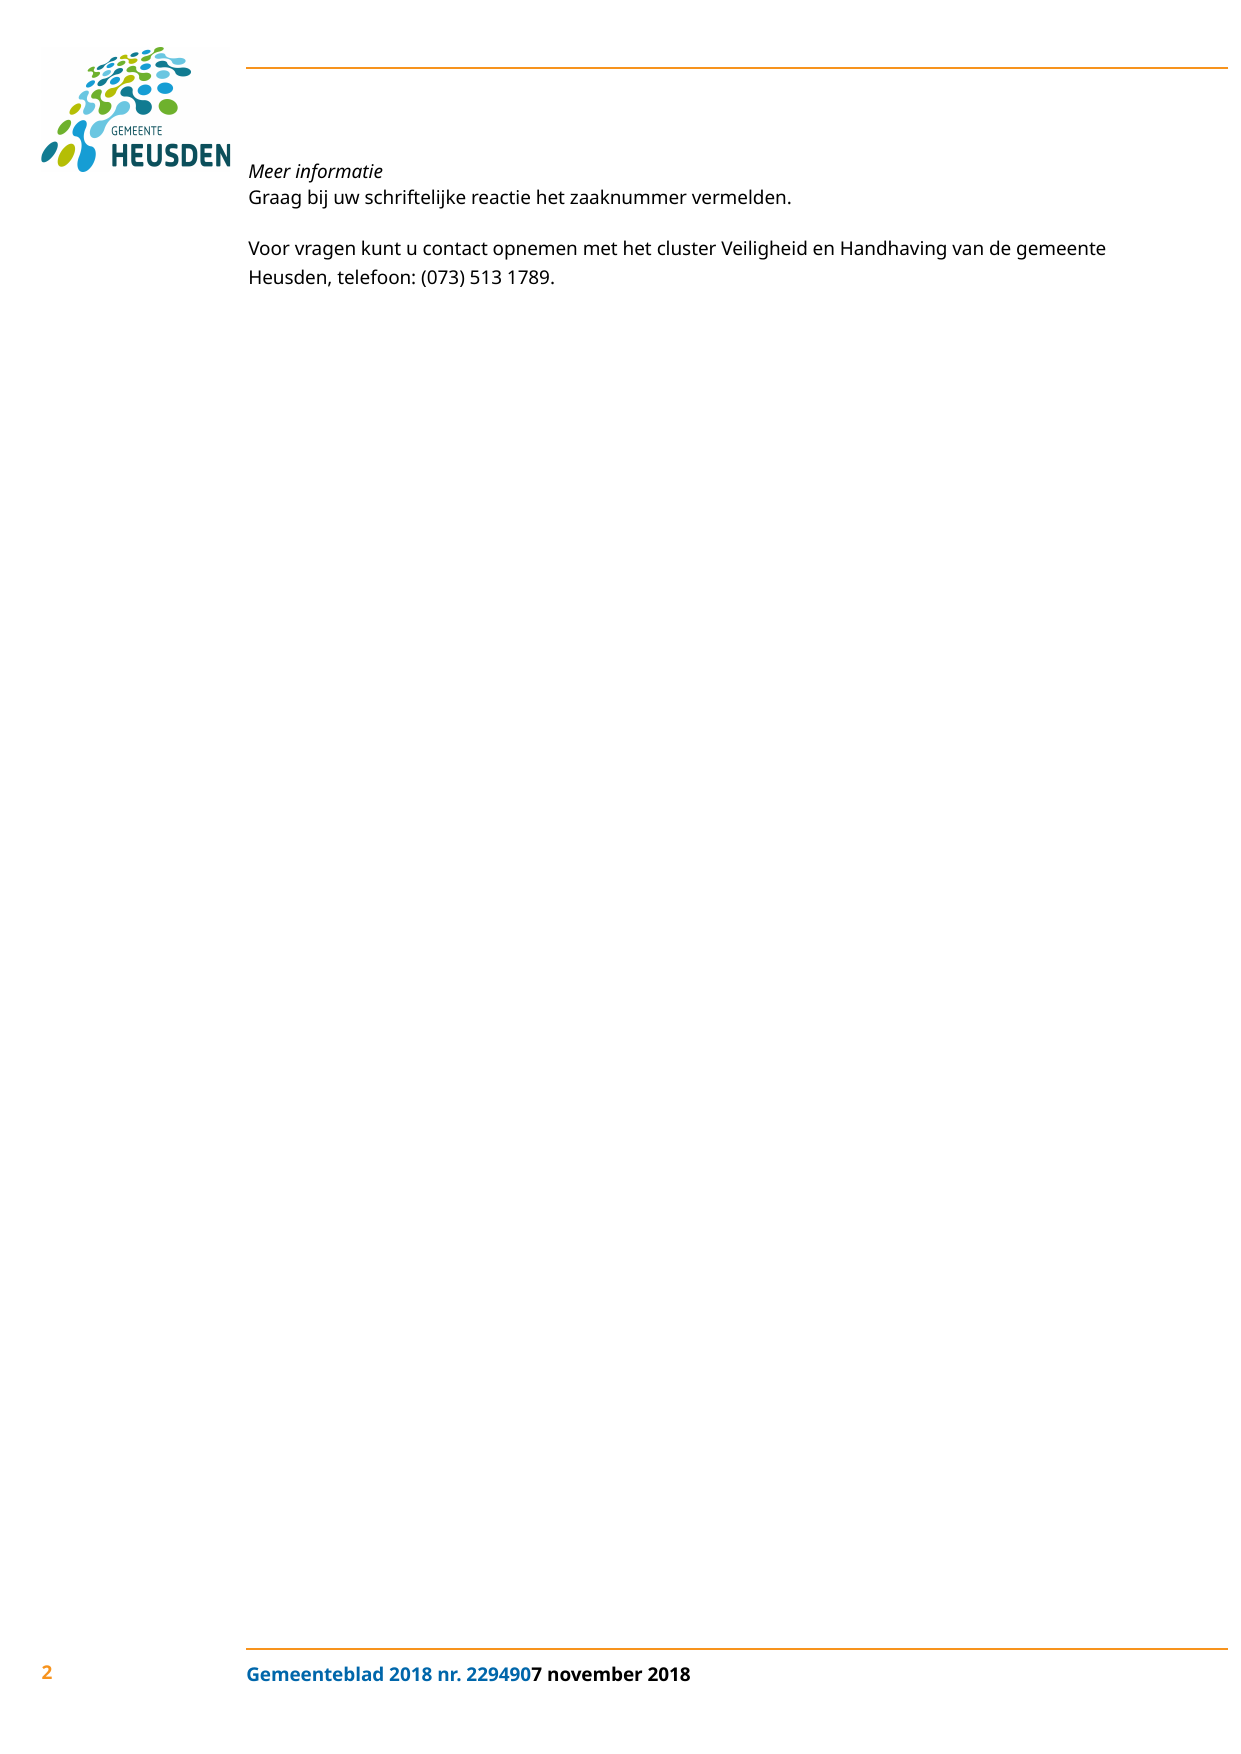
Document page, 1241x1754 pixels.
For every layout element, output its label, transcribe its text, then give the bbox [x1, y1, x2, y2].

picture [41, 47, 231, 172]
text Graag bij uw schriftelijke reactie het zaaknummer vermelden. [248, 184, 1152, 210]
text Meer informatie [248, 159, 1152, 184]
text Voor vragen kunt u contact opnemen met het cluster Veiligheid en Handhaving van de gemeente Heusden, telefoon: (073) 513 1789. [248, 235, 1152, 290]
